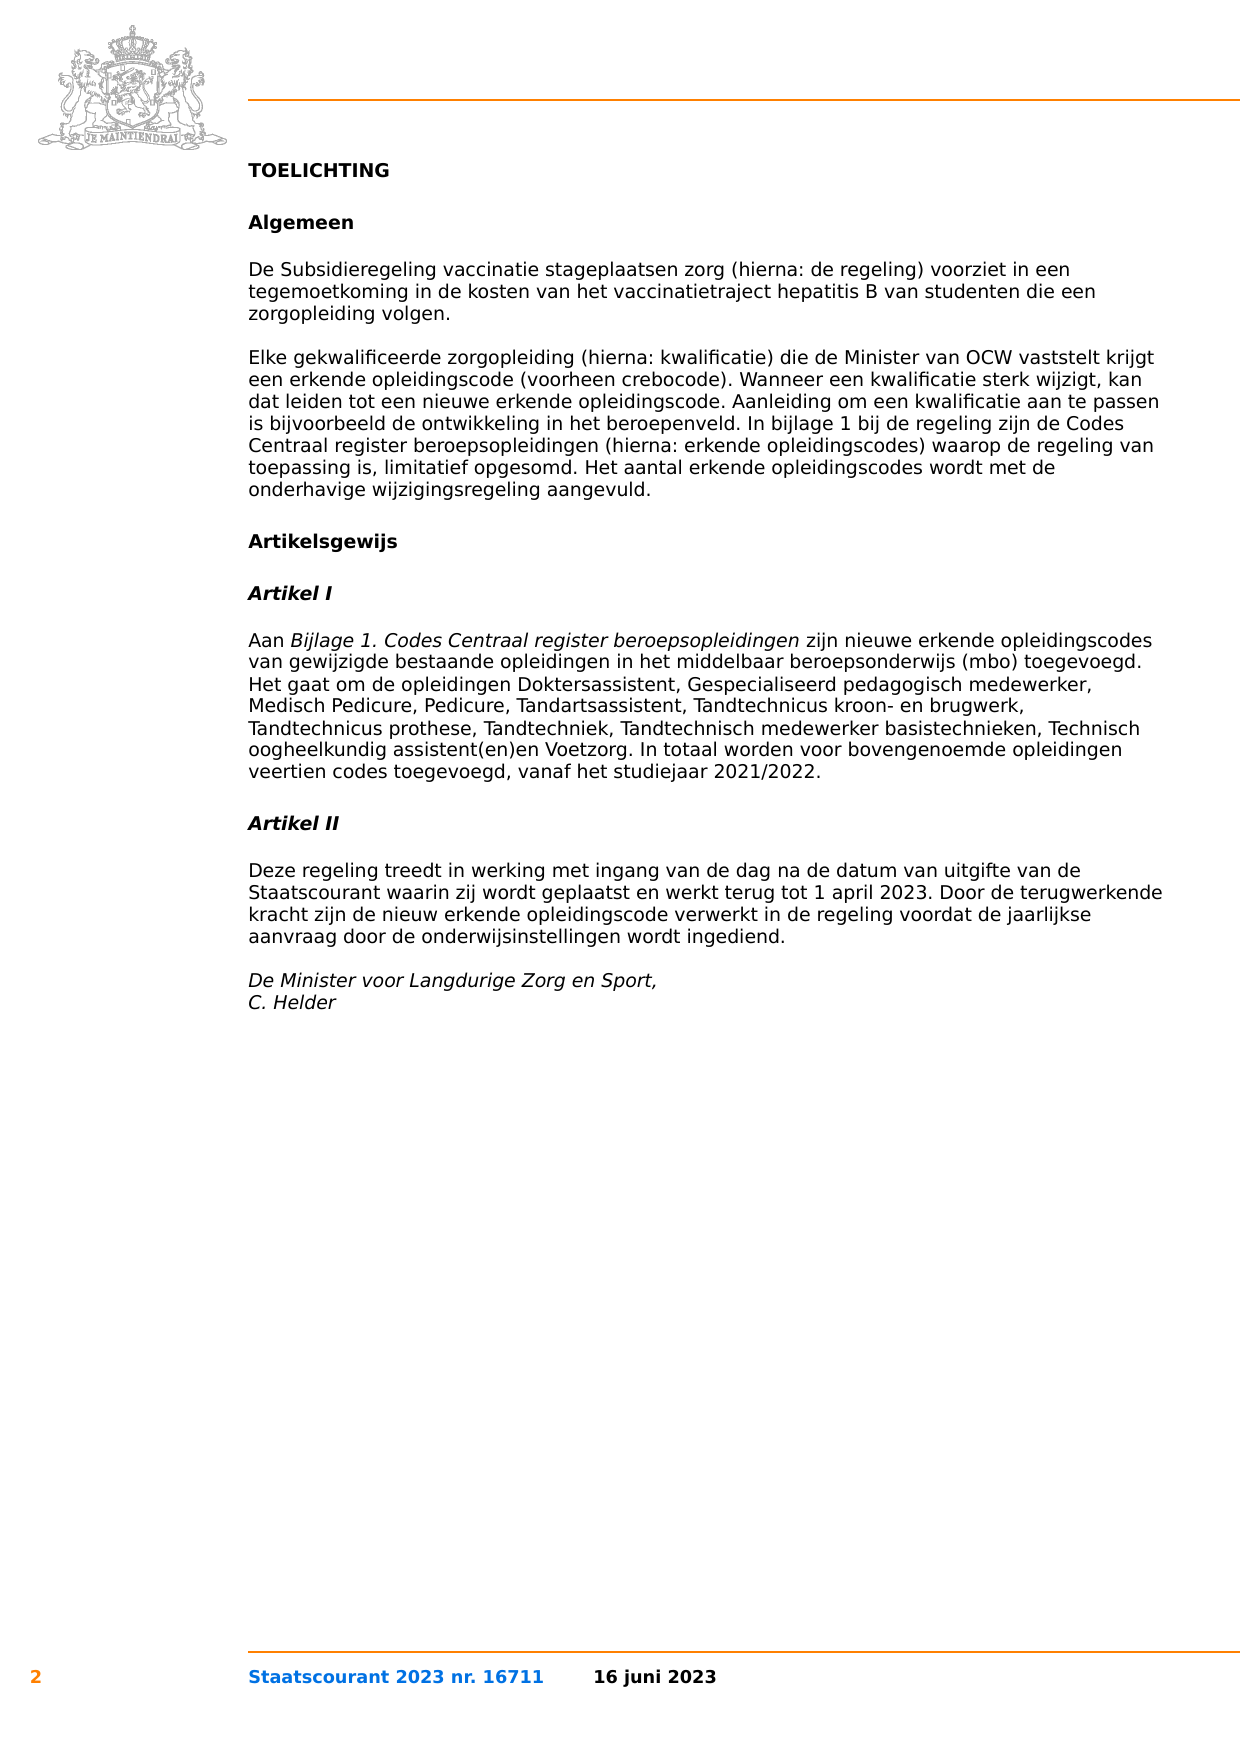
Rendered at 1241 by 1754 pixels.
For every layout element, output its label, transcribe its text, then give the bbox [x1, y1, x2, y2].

text Elke gekwalificeerde zorgopleiding (hierna: kwalificatie) die de Minister van OCW vaststelt krijgt een erkende opleidingscode (voorheen crebocode). Wanneer een kwalificatie sterk wijzigt, kan dat leiden tot een nieuwe erkende opleidingscode. Aanleiding om een kwalificatie aan te passen is bijvoorbeeld de ontwikkeling in het beroepenveld. In bijlage 1 bij de regeling zijn de Codes Centraal register beroepsopleidingen (hierna: erkende opleidingscodes) waarop de regeling van toepassing is, limitatief opgesomd. Het aantal erkende opleidingscodes wordt met de onderhavige wijzigingsregeling aangevuld. [248, 347, 1163, 501]
subtitle Algemeen [248, 212, 1163, 234]
text De Subsidieregeling vaccinatie stageplaatsen zorg (hierna: de regeling) voorziet in een tegemoetkoming in de kosten van het vaccinatietraject hepatitis B van studenten die een zorgopleiding volgen. [248, 259, 1163, 325]
text Deze regeling treedt in werking met ingang van de dag na de datum van uitgifte van de Staatscourant waarin zij wordt geplaatst en werkt terug tot 1 april 2023. Door de terugwerkende kracht zijn de nieuw erkende opleidingscode verwerkt in de regeling voordat de jaarlijkse aanvraag door de onderwijsinstellingen wordt ingediend. [248, 860, 1163, 948]
subtitle Artikel II [248, 813, 1163, 835]
picture [38, 25, 227, 150]
subtitle Artikelsgewijs [248, 531, 1163, 552]
subtitle TOELICHTING [248, 160, 1163, 182]
text De Minister voor Langdurige Zorg en Sport, C. Helder [248, 970, 1163, 1014]
text Aan Bijlage 1. Codes Centraal register beroepsopleidingen zijn nieuwe erkende opleidingscodes van gewijzigde bestaande opleidingen in het middelbaar beroepsonderwijs (mbo) toegevoegd. Het gaat om de opleidingen Doktersassistent, Gespecialiseerd pedagogisch medewerker, Medisch Pedicure, Pedicure, Tandartsassistent, Tandtechnicus kroon- en brugwerk, Tandtechnicus prothese, Tandtechniek, Tandtechnisch medewerker basistechnieken, Technisch oogheelkundig assistent(en)en Voetzorg. In totaal worden voor bovengenoemde opleidingen veertien codes toegevoegd, vanaf het studiejaar 2021/2022. [248, 629, 1163, 783]
subtitle Artikel I [248, 582, 1163, 604]
